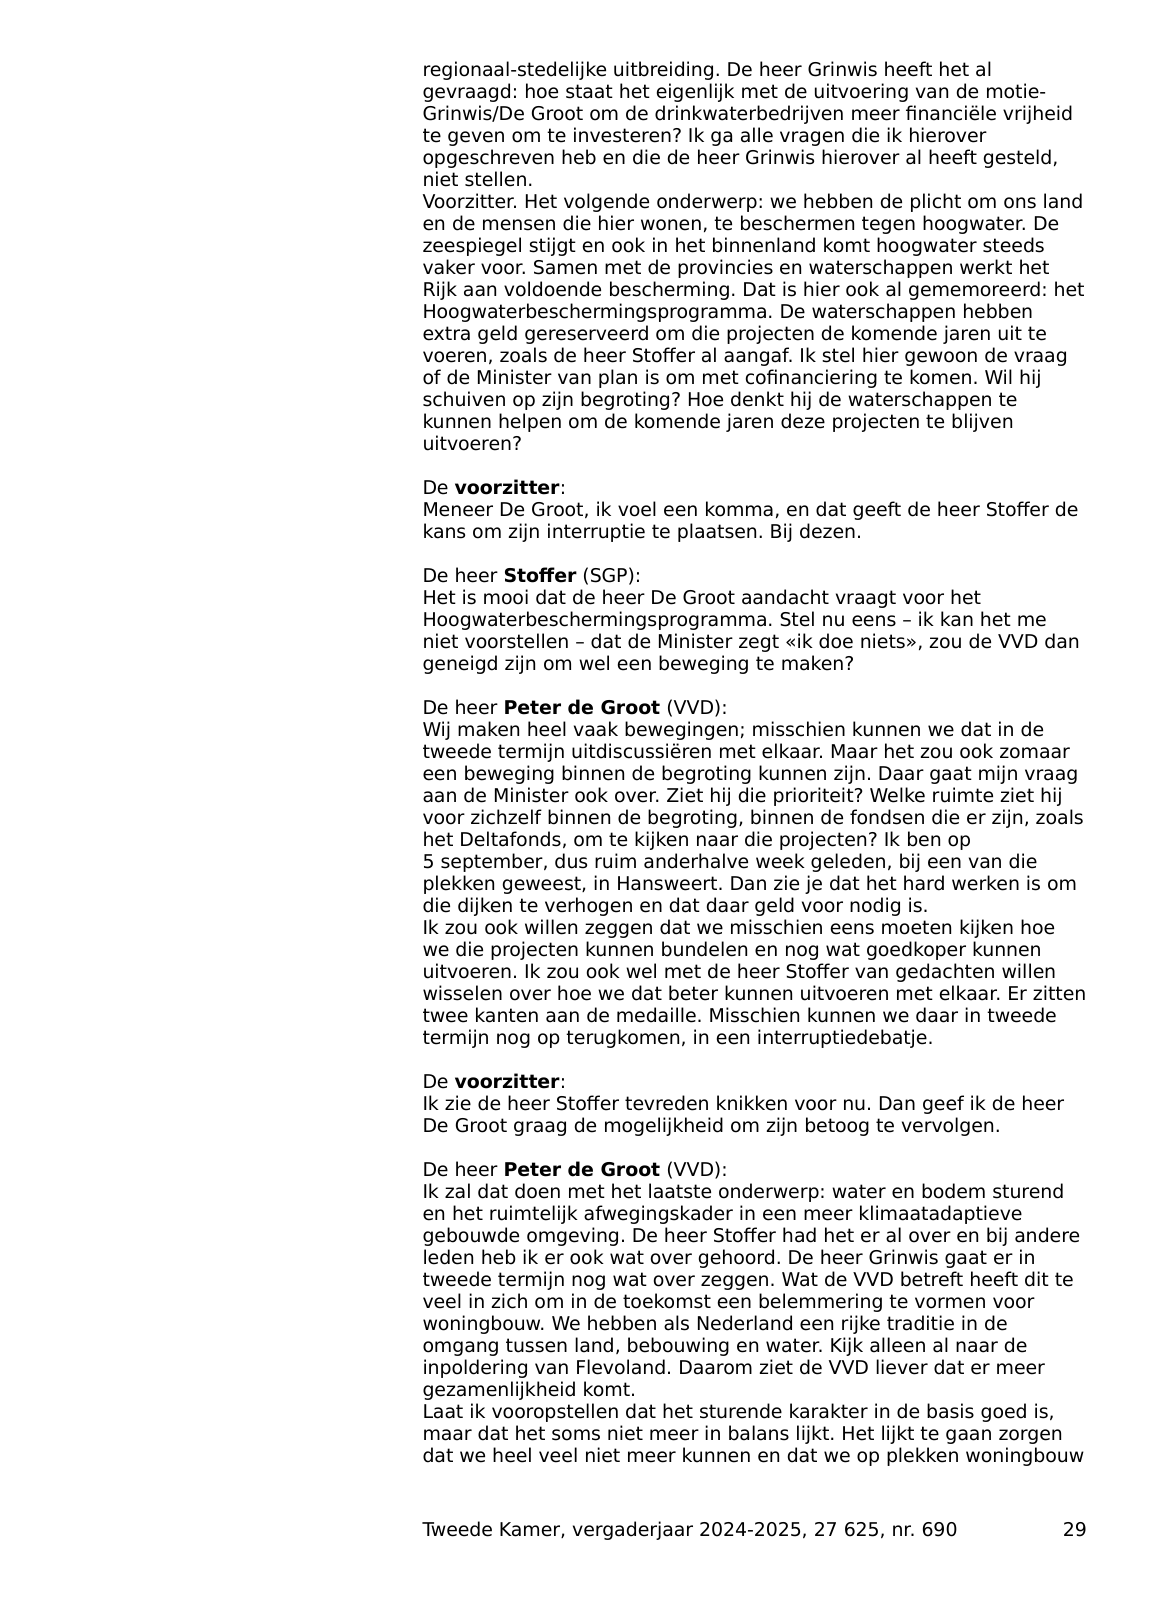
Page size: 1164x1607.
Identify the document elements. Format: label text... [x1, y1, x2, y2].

text Meneer De Groot, ik voel een komma, en dat geeft de heer Stoffer de kans om zijn interruptie te plaatsen. Bij dezen. [422, 499, 1087, 543]
text Wij maken heel vaak bewegingen; misschien kunnen we dat in de tweede termijn uitdiscussiëren met elkaar. Maar het zou ook zomaar een beweging binnen de begroting kunnen zijn. Daar gaat mijn vraag aan de Minister ook over. Ziet hij die prioriteit? Welke ruimte ziet hij voor zichzelf binnen de begroting, binnen de fondsen die er zijn, zoals het Deltafonds, om te kijken naar die projecten? Ik ben op 5 september, dus ruim anderhalve week geleden, bij een van die plekken geweest, in Hansweert. Dan zie je dat het hard werken is om die dijken te verhogen en dat daar geld voor nodig is. [422, 719, 1087, 917]
text De voorzitter: [422, 1071, 1087, 1093]
text regionaal-stedelijke uitbreiding. De heer Grinwis heeft het al gevraagd: hoe staat het eigenlijk met de uitvoering van de motie-Grinwis/De Groot om de drinkwaterbedrijven meer financiële vrijheid te geven om te investeren? Ik ga alle vragen die ik hierover opgeschreven heb en die de heer Grinwis hierover al heeft gesteld, niet stellen. [422, 59, 1087, 191]
text De heer Peter de Groot (VVD): [422, 1159, 1087, 1181]
text De heer Stoffer (SGP): [422, 565, 1087, 587]
text De heer Peter de Groot (VVD): [422, 697, 1087, 719]
text Ik zie de heer Stoffer tevreden knikken voor nu. Dan geef ik de heer De Groot graag de mogelijkheid om zijn betoog te vervolgen. [422, 1093, 1087, 1137]
text Laat ik vooropstellen dat het sturende karakter in de basis goed is, maar dat het soms niet meer in balans lijkt. Het lijkt te gaan zorgen dat we heel veel niet meer kunnen en dat we op plekken woningbouw [422, 1401, 1087, 1467]
text Ik zal dat doen met het laatste onderwerp: water en bodem sturend en het ruimtelijk afwegingskader in een meer klimaatadaptieve gebouwde omgeving. De heer Stoffer had het er al over en bij andere leden heb ik er ook wat over gehoord. De heer Grinwis gaat er in tweede termijn nog wat over zeggen. Wat de VVD betreft heeft dit te veel in zich om in de toekomst een belemmering te vormen voor woningbouw. We hebben als Nederland een rijke traditie in de omgang tussen land, bebouwing en water. Kijk alleen al naar de inpoldering van Flevoland. Daarom ziet de VVD liever dat er meer gezamenlijkheid komt. [422, 1181, 1087, 1401]
text De voorzitter: [422, 477, 1087, 499]
text Het is mooi dat de heer De Groot aandacht vraagt voor het Hoogwaterbeschermingsprogramma. Stel nu eens – ik kan het me niet voorstellen – dat de Minister zegt «ik doe niets», zou de VVD dan geneigd zijn om wel een beweging te maken? [422, 587, 1087, 675]
text Ik zou ook willen zeggen dat we misschien eens moeten kijken hoe we die projecten kunnen bundelen en nog wat goedkoper kunnen uitvoeren. Ik zou ook wel met de heer Stoffer van gedachten willen wisselen over hoe we dat beter kunnen uitvoeren met elkaar. Er zitten twee kanten aan de medaille. Misschien kunnen we daar in tweede termijn nog op terugkomen, in een interruptiedebatje. [422, 917, 1087, 1049]
text Voorzitter. Het volgende onderwerp: we hebben de plicht om ons land en de mensen die hier wonen, te beschermen tegen hoogwater. De zeespiegel stijgt en ook in het binnenland komt hoogwater steeds vaker voor. Samen met de provincies en waterschappen werkt het Rijk aan voldoende bescherming. Dat is hier ook al gememoreerd: het Hoogwaterbeschermingsprogramma. De waterschappen hebben extra geld gereserveerd om die projecten de komende jaren uit te voeren, zoals de heer Stoffer al aangaf. Ik stel hier gewoon de vraag of de Minister van plan is om met cofinanciering te komen. Wil hij schuiven op zijn begroting? Hoe denkt hij de waterschappen te kunnen helpen om de komende jaren deze projecten te blijven uitvoeren? [422, 191, 1087, 455]
